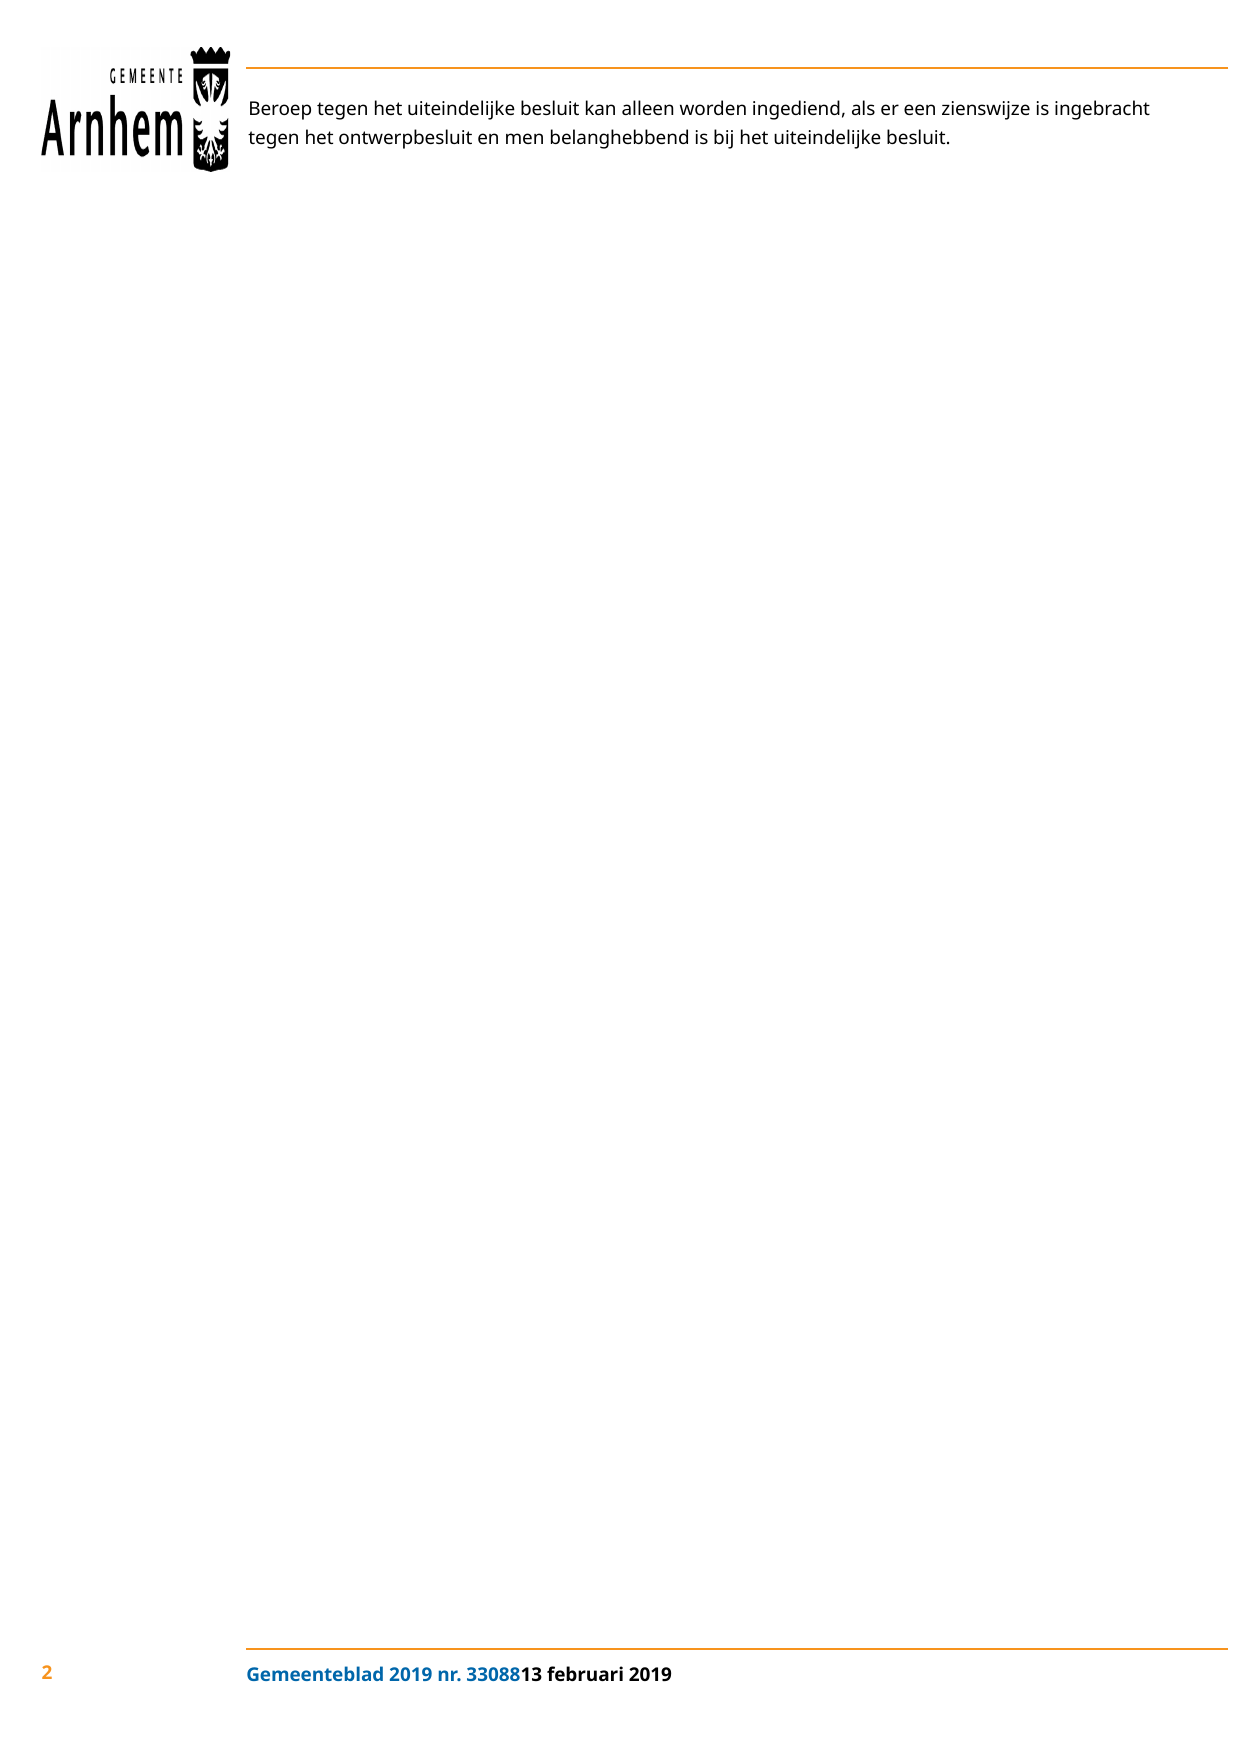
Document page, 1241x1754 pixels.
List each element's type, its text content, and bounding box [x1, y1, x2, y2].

picture [41, 47, 231, 172]
text Beroep tegen het uiteindelijke besluit kan alleen worden ingediend, als er een zienswijze is ingebracht tegen het ontwerpbesluit en men belanghebbend is bij het uiteindelijke besluit. [248, 95, 1152, 150]
